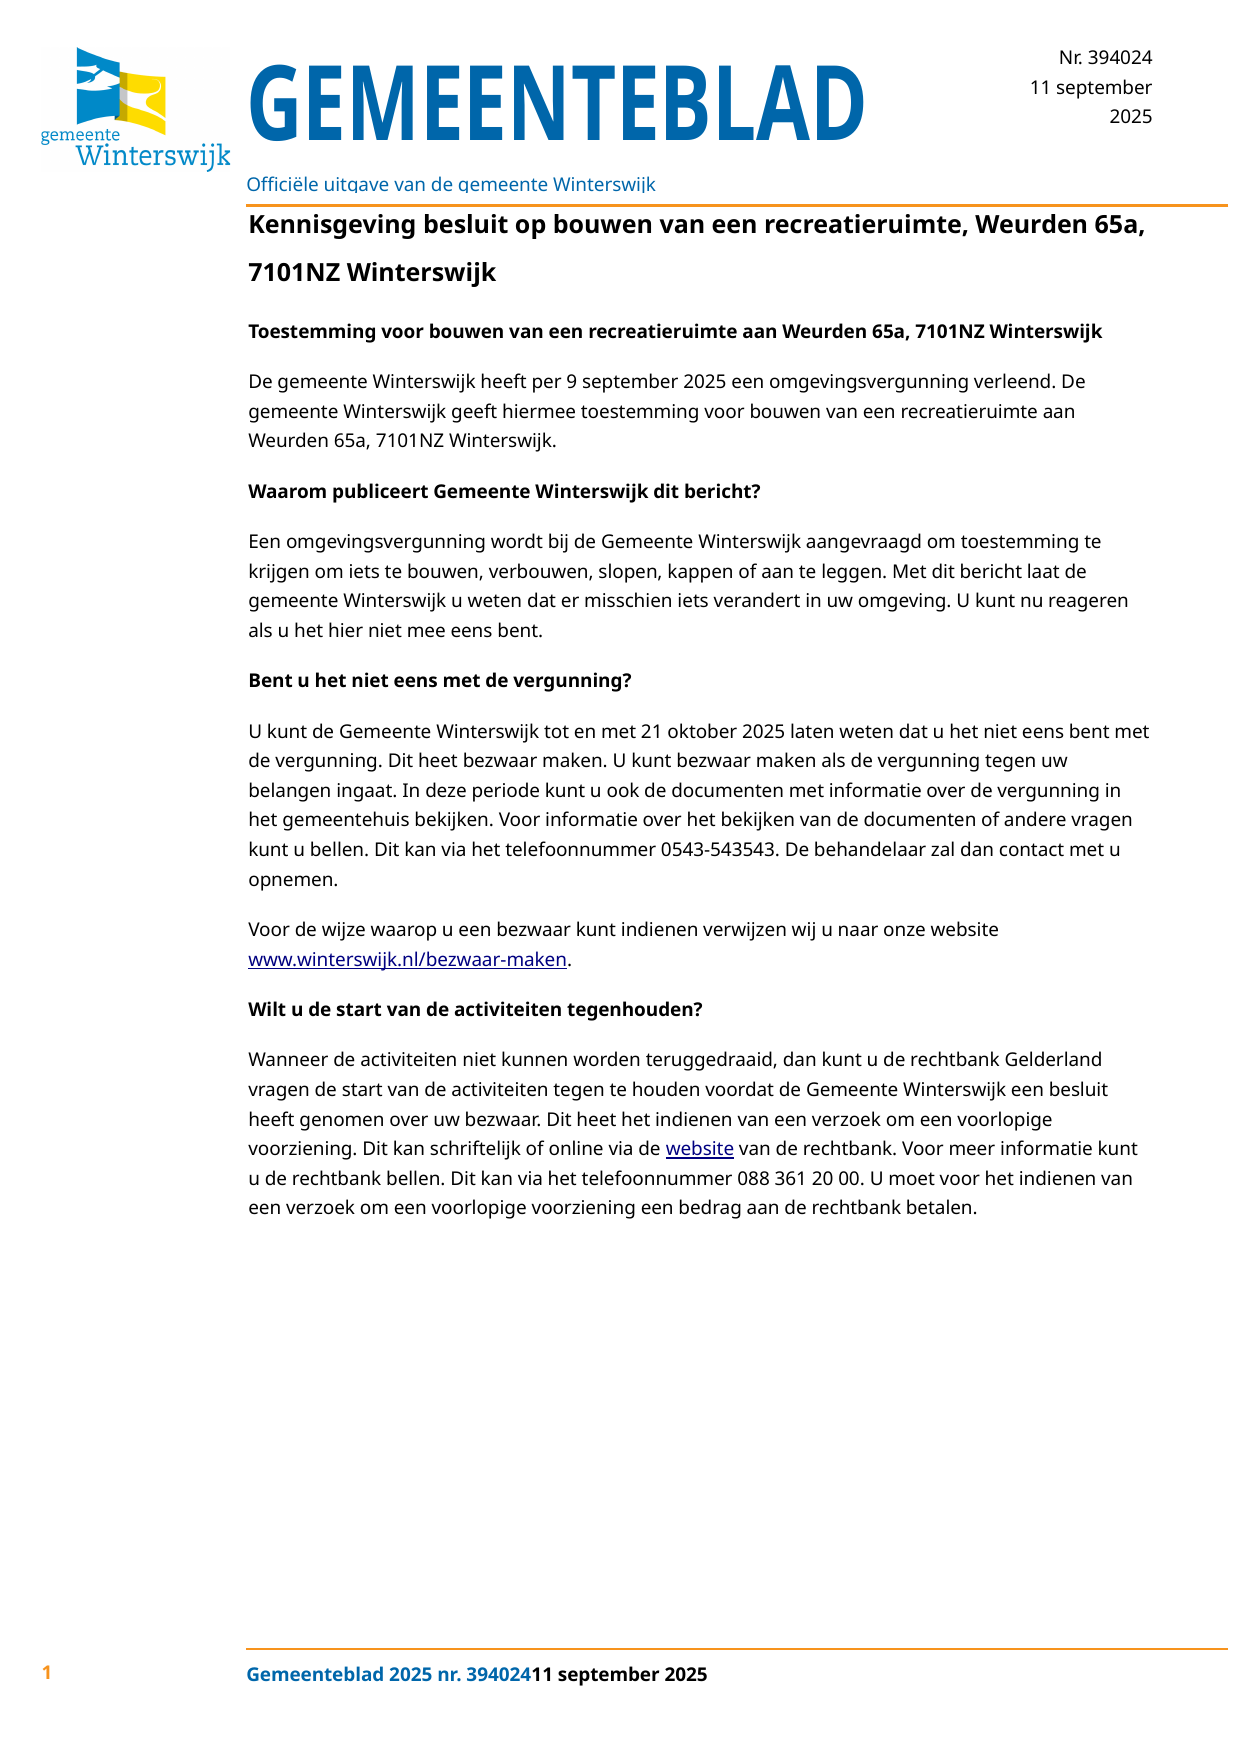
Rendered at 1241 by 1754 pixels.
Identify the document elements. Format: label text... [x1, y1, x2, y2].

text De gemeente Winterswijk heeft per 9 september 2025 een omgevingsvergunning verleend. De gemeente Winterswijk geeft hiermee toestemming voor bouwen van een recreatieruimte aan Weurden 65a, 7101NZ Winterswijk. [248, 368, 1152, 453]
text Voor de wijze waarop u een bezwaar kunt indienen verwijzen wij u naar onze website www.winterswijk.nl/bezwaar-maken. [248, 916, 1152, 972]
text Wanneer de activiteiten niet kunnen worden teruggedraaid, dan kunt u de rechtbank Gelderland vragen de start van de activiteiten tegen te houden voordat de Gemeente Winterswijk een besluit heeft genomen over uw bezwaar. Dit heet het indienen van een verzoek om een voorlopige voorziening. Dit kan schriftelijk of online via de website van de rechtbank. Voor meer informatie kunt u de rechtbank bellen. Dit kan via het telefoonnummer 088 361 20 00. U moet voor het indienen van een verzoek om een voorlopige voorziening een bedrag aan de rechtbank betalen. [248, 1047, 1152, 1220]
text Waarom publiceert Gemeente Winterswijk dit bericht? [248, 478, 1152, 504]
picture [225, 153, 231, 162]
text U kunt de Gemeente Winterswijk tot en met 21 oktober 2025 laten weten dat u het niet eens bent met de vergunning. Dit heet bezwaar maken. U kunt bezwaar maken als de vergunning tegen uw belangen ingaat. In deze periode kunt u ook de documenten met informatie over de vergunning in het gemeentehuis bekijken. Voor informatie over het bekijken van de documenten of andere vragen kunt u bellen. Dit kan via het telefoonnummer 0543-543543. De behandelaar zal dan contact met u opnemen. [248, 718, 1152, 892]
text Wilt u de start van de activiteiten tegenhouden? [248, 996, 1152, 1022]
text Een omgevingsvergunning wordt bij de Gemeente Winterswijk aangevraagd om toestemming te krijgen om iets te bouwen, verbouwen, slopen, kappen of aan te leggen. Met dit bericht laat de gemeente Winterswijk u weten dat er misschien iets verandert in uw omgeving. U kunt nu reageren als u het hier niet mee eens bent. [248, 528, 1152, 643]
text Bent u het niet eens met de vergunning? [248, 667, 1152, 693]
text Toestemming voor bouwen van een recreatieruimte aan Weurden 65a, 7101NZ Winterswijk [248, 318, 1152, 344]
picture [41, 47, 231, 172]
text Kennisgeving besluit op bouwen van een recreatieruimte, Weurden 65a, 7101NZ Winterswijk [248, 207, 1152, 288]
